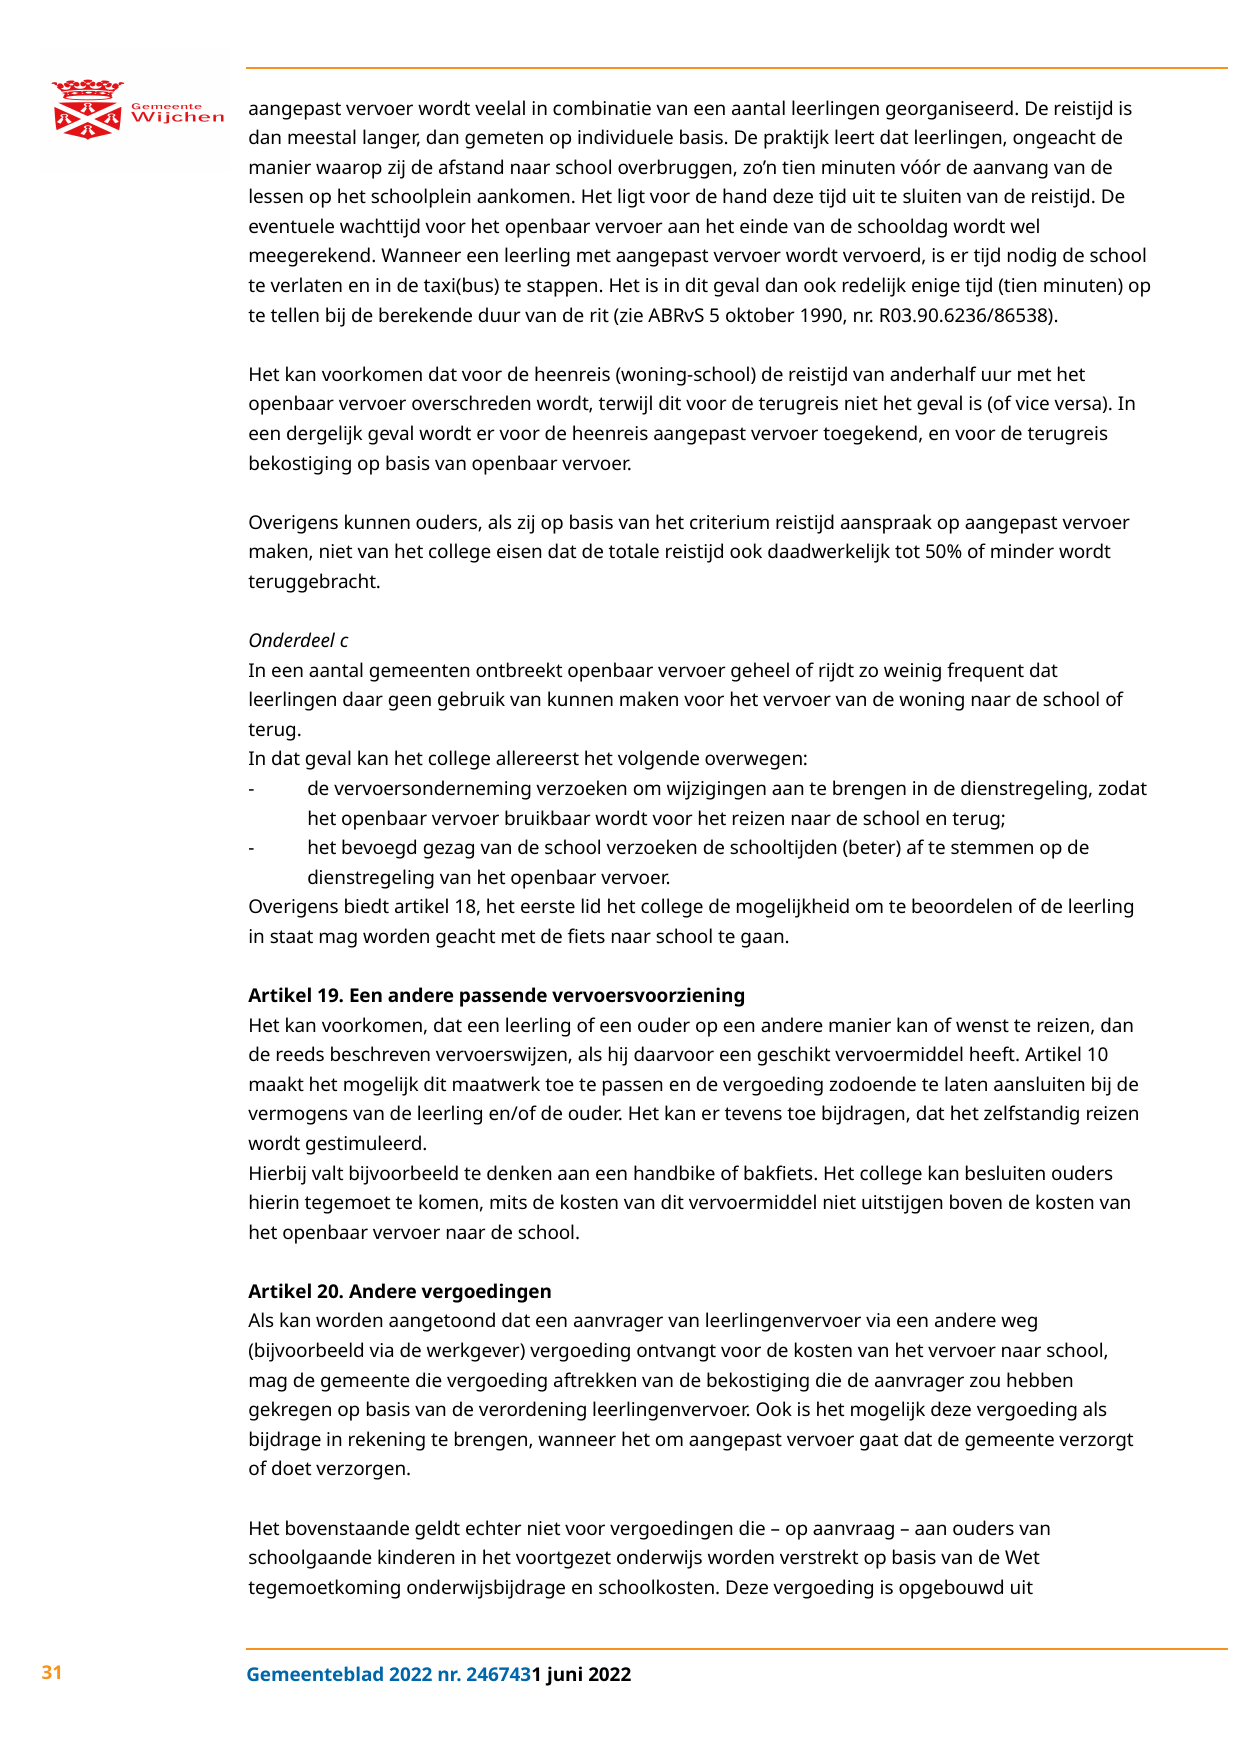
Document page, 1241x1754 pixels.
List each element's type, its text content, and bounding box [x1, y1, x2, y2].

text In dat geval kan het college allereerst het volgende overwegen: [248, 746, 1152, 771]
text Het kan voorkomen, dat een leerling of een ouder op een andere manier kan of wenst te reizen, dan de reeds beschreven vervoerswijzen, als hij daarvoor een geschikt vervoermiddel heeft. Artikel 10 maakt het mogelijk dit maatwerk toe te passen en de vergoeding zodoende te laten aansluiten bij de vermogens van de leerling en/of de ouder. Het kan er tevens toe bijdragen, dat het zelfstandig reizen wordt gestimuleerd. [248, 1012, 1152, 1156]
text Artikel 19. Een andere passende vervoersvoorziening [248, 982, 1152, 1008]
text In een aantal gemeenten ontbreekt openbaar vervoer geheel of rijdt zo weinig frequent dat leerlingen daar geen gebruik van kunnen maken voor het vervoer van de woning naar de school of terug. [248, 657, 1152, 742]
text Overigens biedt artikel 18, het eerste lid het college de mogelijkheid om te beoordelen of de leerling in staat mag worden geacht met de fiets naar school te gaan. [248, 893, 1152, 949]
text aangepast vervoer wordt veelal in combinatie van een aantal leerlingen georganiseerd. De reistijd is dan meestal langer, dan gemeten op individuele basis. De praktijk leert dat leerlingen, ongeacht de manier waarop zij de afstand naar school overbruggen, zo’n tien minuten vóór de aanvang van de lessen op het schoolplein aankomen. Het ligt voor de hand deze tijd uit te sluiten van de reistijd. De eventuele wachttijd voor het openbaar vervoer aan het einde van de schooldag wordt wel meegerekend. Wanneer een leerling met aangepast vervoer wordt vervoerd, is er tijd nodig de school te verlaten en in de taxi(bus) te stappen. Het is in dit geval dan ook redelijk enige tijd (tien minuten) op te tellen bij de berekende duur van de rit (zie ABRvS 5 oktober 1990, nr. R03.90.6236/86538). [248, 95, 1152, 328]
text Hierbij valt bijvoorbeeld te denken aan een handbike of bakfiets. Het college kan besluiten ouders hierin tegemoet te komen, mits de kosten van dit vervoermiddel niet uitstijgen boven de kosten van het openbaar vervoer naar de school. [248, 1160, 1152, 1245]
picture [41, 47, 231, 172]
text Als kan worden aangetoond dat een aanvrager van leerlingenvervoer via een andere weg (bijvoorbeeld via de werkgever) vergoeding ontvangt voor de kosten van het vervoer naar school, mag de gemeente die vergoeding aftrekken van de bekostiging die de aanvrager zou hebben gekregen op basis van de verordening leerlingenvervoer. Ook is het mogelijk deze vergoeding als bijdrage in rekening te brengen, wanneer het om aangepast vervoer gaat dat de gemeente verzorgt of doet verzorgen. [248, 1308, 1152, 1481]
list de vervoersonderneming verzoeken om wijzigingen aan te brengen in de dienstregeling, zodat het openbaar vervoer bruikbaar wordt voor het reizen naar de school en terug; [248, 775, 1152, 831]
text Het kan voorkomen dat voor de heenreis (woning-school) de reistijd van anderhalf uur met het openbaar vervoer overschreden wordt, terwijl dit voor de terugreis niet het geval is (of vice versa). In een dergelijk geval wordt er voor de heenreis aangepast vervoer toegekend, en voor de terugreis bekostiging op basis van openbaar vervoer. [248, 361, 1152, 476]
text Overigens kunnen ouders, als zij op basis van het criterium reistijd aanspraak op aangepast vervoer maken, niet van het college eisen dat de totale reistijd ook daadwerkelijk tot 50% of minder wordt teruggebracht. [248, 509, 1152, 594]
text Onderdeel c [248, 627, 1152, 653]
text Artikel 20. Andere vergoedingen [248, 1278, 1152, 1304]
text Het bovenstaande geldt echter niet voor vergoedingen die – op aanvraag – aan ouders van schoolgaande kinderen in het voortgezet onderwijs worden verstrekt op basis van de Wet tegemoetkoming onderwijsbijdrage en schoolkosten. Deze vergoeding is opgebouwd uit [248, 1515, 1152, 1600]
list het bevoegd gezag van de school verzoeken de schooltijden (beter) af te stemmen op de dienstregeling van het openbaar vervoer. [248, 834, 1152, 890]
